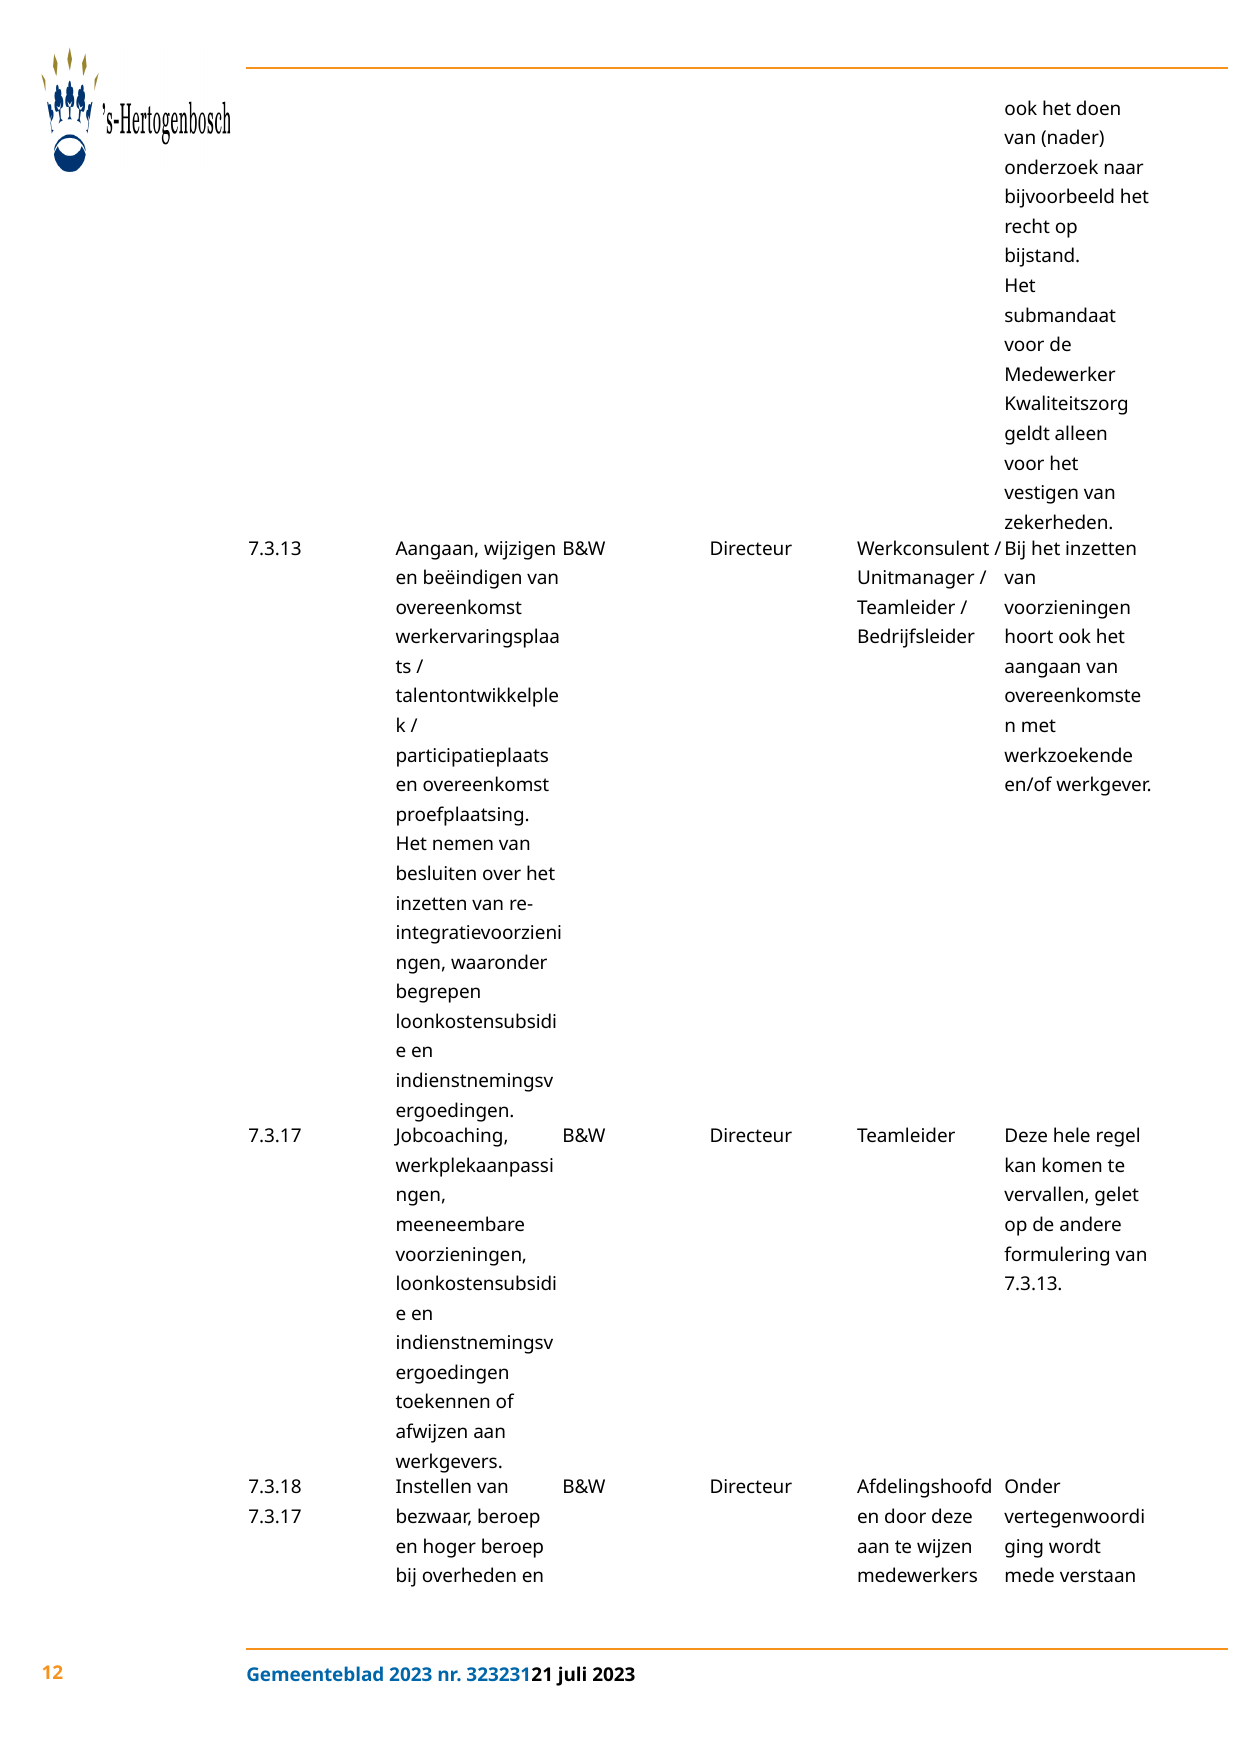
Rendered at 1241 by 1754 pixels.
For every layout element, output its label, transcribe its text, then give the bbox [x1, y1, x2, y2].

table_cell Bij het inzetten van voorzieningen hoort ook het aangaan van overeenkomsten met werkzoekende en/of werkgever. [1004, 535, 1152, 1122]
table_cell [248, 95, 395, 535]
table_cell 7.3.13 [248, 535, 395, 1122]
table_cell Teamleider [857, 1123, 1004, 1474]
table_cell Directeur [709, 1123, 857, 1474]
table_cell Onder vertegenwoordiging wordt mede verstaan [1004, 1474, 1152, 1588]
table_cell Werkconsulent / Unitmanager / Teamleider / Bedrijfsleider [857, 535, 1004, 1122]
table_cell Aangaan, wijzigen en beëindigen van overeenkomst werkervaringsplaats / talentontwikkelplek / participatieplaats en overeenkomst proefplaatsing. Het nemen van besluiten over het inzetten van re-integratievoorzieningen, waaronder begrepen loonkostensubsidie en indienstnemingsvergoedingen. [395, 535, 562, 1122]
table_cell ook het doen van (nader) onderzoek naar bijvoorbeeld het recht op bijstand. Het submandaat voor de Medewerker Kwaliteitszorg geldt alleen voor het vestigen van zekerheden. [1004, 95, 1152, 535]
table_cell B&W [562, 535, 709, 1122]
table_cell B&W [562, 1474, 709, 1588]
table_cell [709, 95, 857, 535]
table_cell Deze hele regel kan komen te vervallen, gelet op de andere formulering van 7.3.13. [1004, 1123, 1152, 1474]
table_cell [857, 95, 1004, 535]
table_cell [562, 95, 709, 535]
table_cell Directeur [709, 1474, 857, 1588]
table_cell [395, 95, 562, 535]
table_cell Jobcoaching, werkplekaanpassingen, meeneembare voorzieningen, loonkostensubsidie en indienstnemingsvergoedingen toekennen of afwijzen aan werkgevers. [395, 1123, 562, 1474]
table_cell 7.3.18 7.3.17 [248, 1474, 395, 1588]
table_cell B&W [562, 1123, 709, 1474]
table_cell Afdelingshoofd en door deze aan te wijzen medewerkers [857, 1474, 1004, 1588]
picture [41, 47, 231, 172]
table_cell 7.3.17 [248, 1123, 395, 1474]
table_cell Instellen van bezwaar, beroep en hoger beroep bij overheden en [395, 1474, 562, 1588]
table_cell Directeur [709, 535, 857, 1122]
